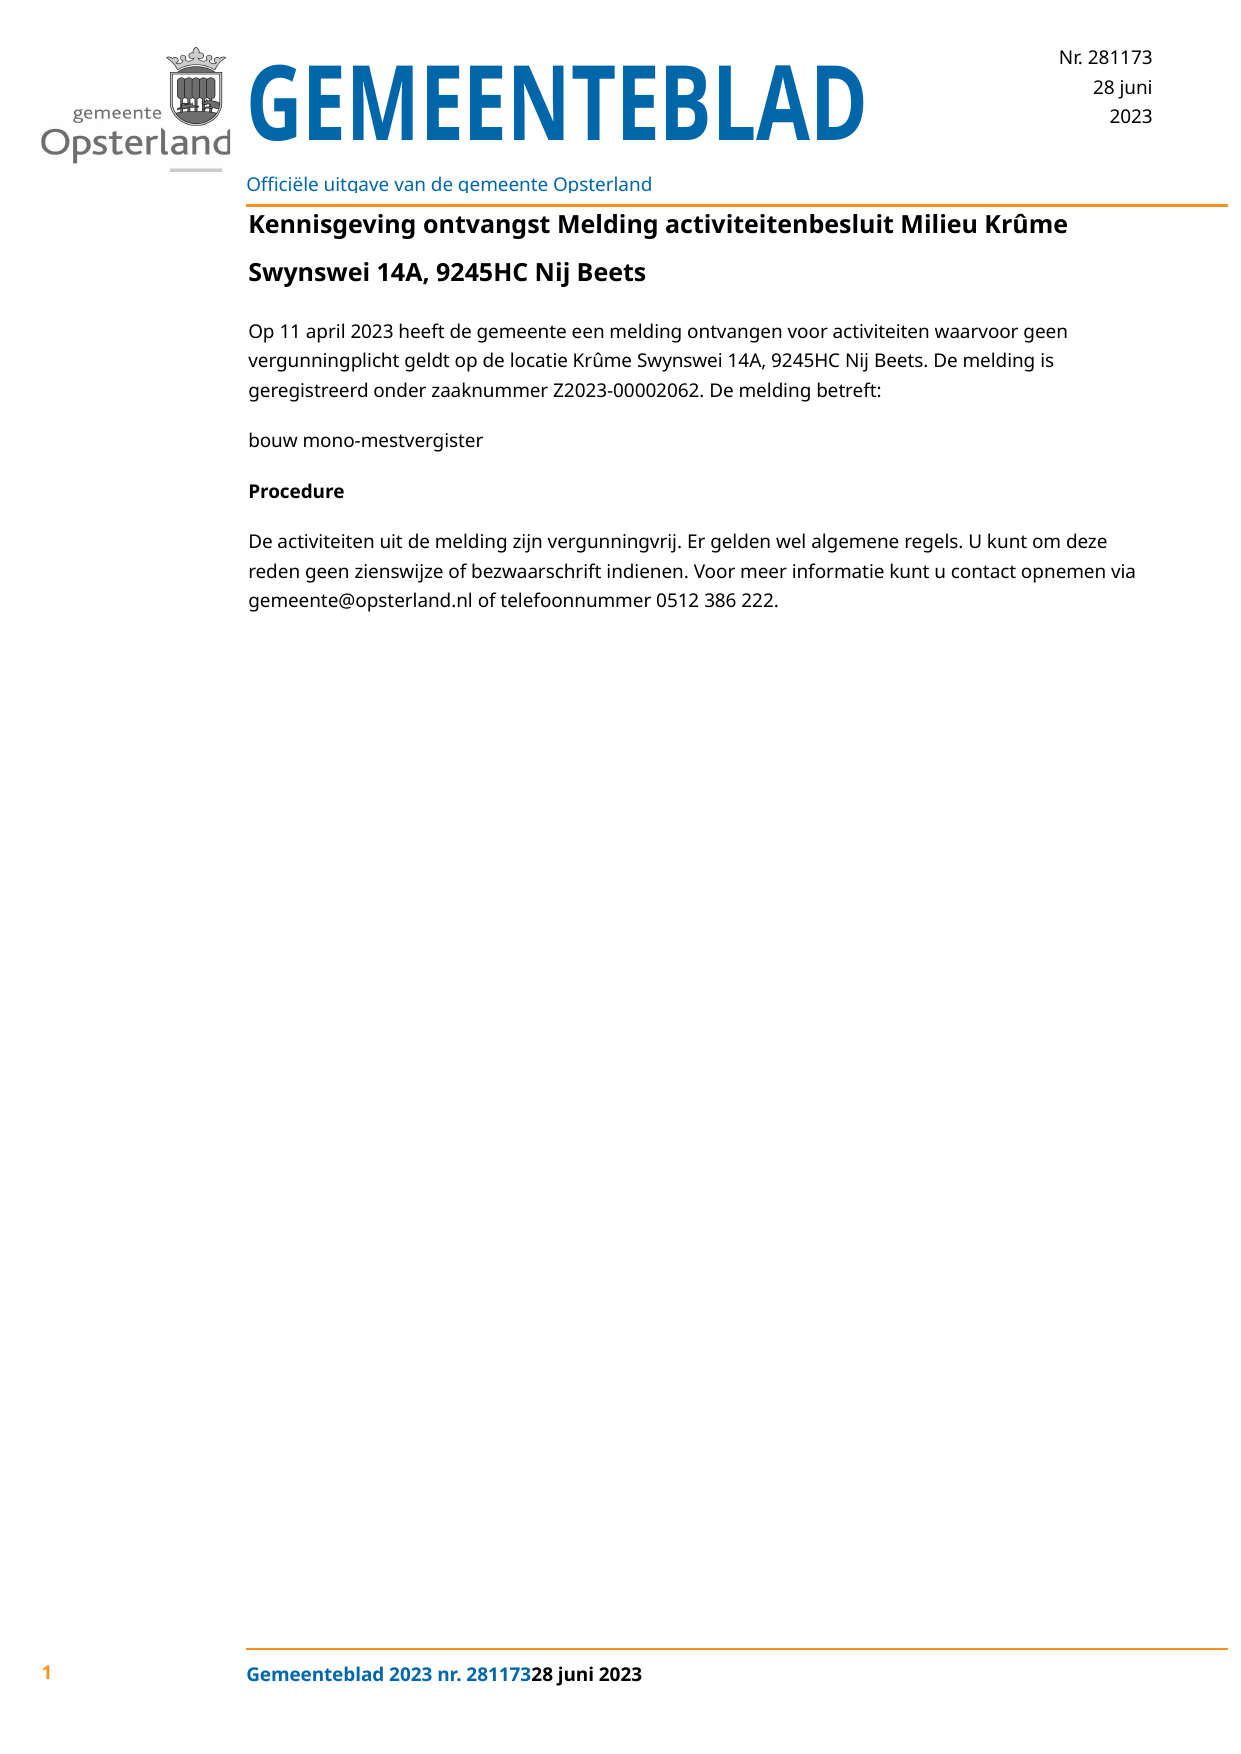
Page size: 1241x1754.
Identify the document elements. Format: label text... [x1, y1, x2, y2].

picture [41, 47, 231, 172]
text De activiteiten uit de melding zijn vergunningvrij. Er gelden wel algemene regels. U kunt om deze reden geen zienswijze of bezwaarschrift indienen. Voor meer informatie kunt u contact opnemen via gemeente@opsterland.nl of telefoonnummer 0512 386 222. [248, 528, 1152, 613]
text Procedure [248, 478, 1152, 504]
text Op 11 april 2023 heeft de gemeente een melding ontvangen voor activiteiten waarvoor geen vergunningplicht geldt op de locatie Krûme Swynswei 14A, 9245HC Nij Beets. De melding is geregistreerd onder zaaknummer Z2023-00002062. De melding betreft: [248, 318, 1152, 403]
text Kennisgeving ontvangst Melding activiteitenbesluit Milieu Krûme Swynswei 14A, 9245HC Nij Beets [248, 207, 1152, 288]
text bouw mono-mestvergister [248, 427, 1152, 453]
